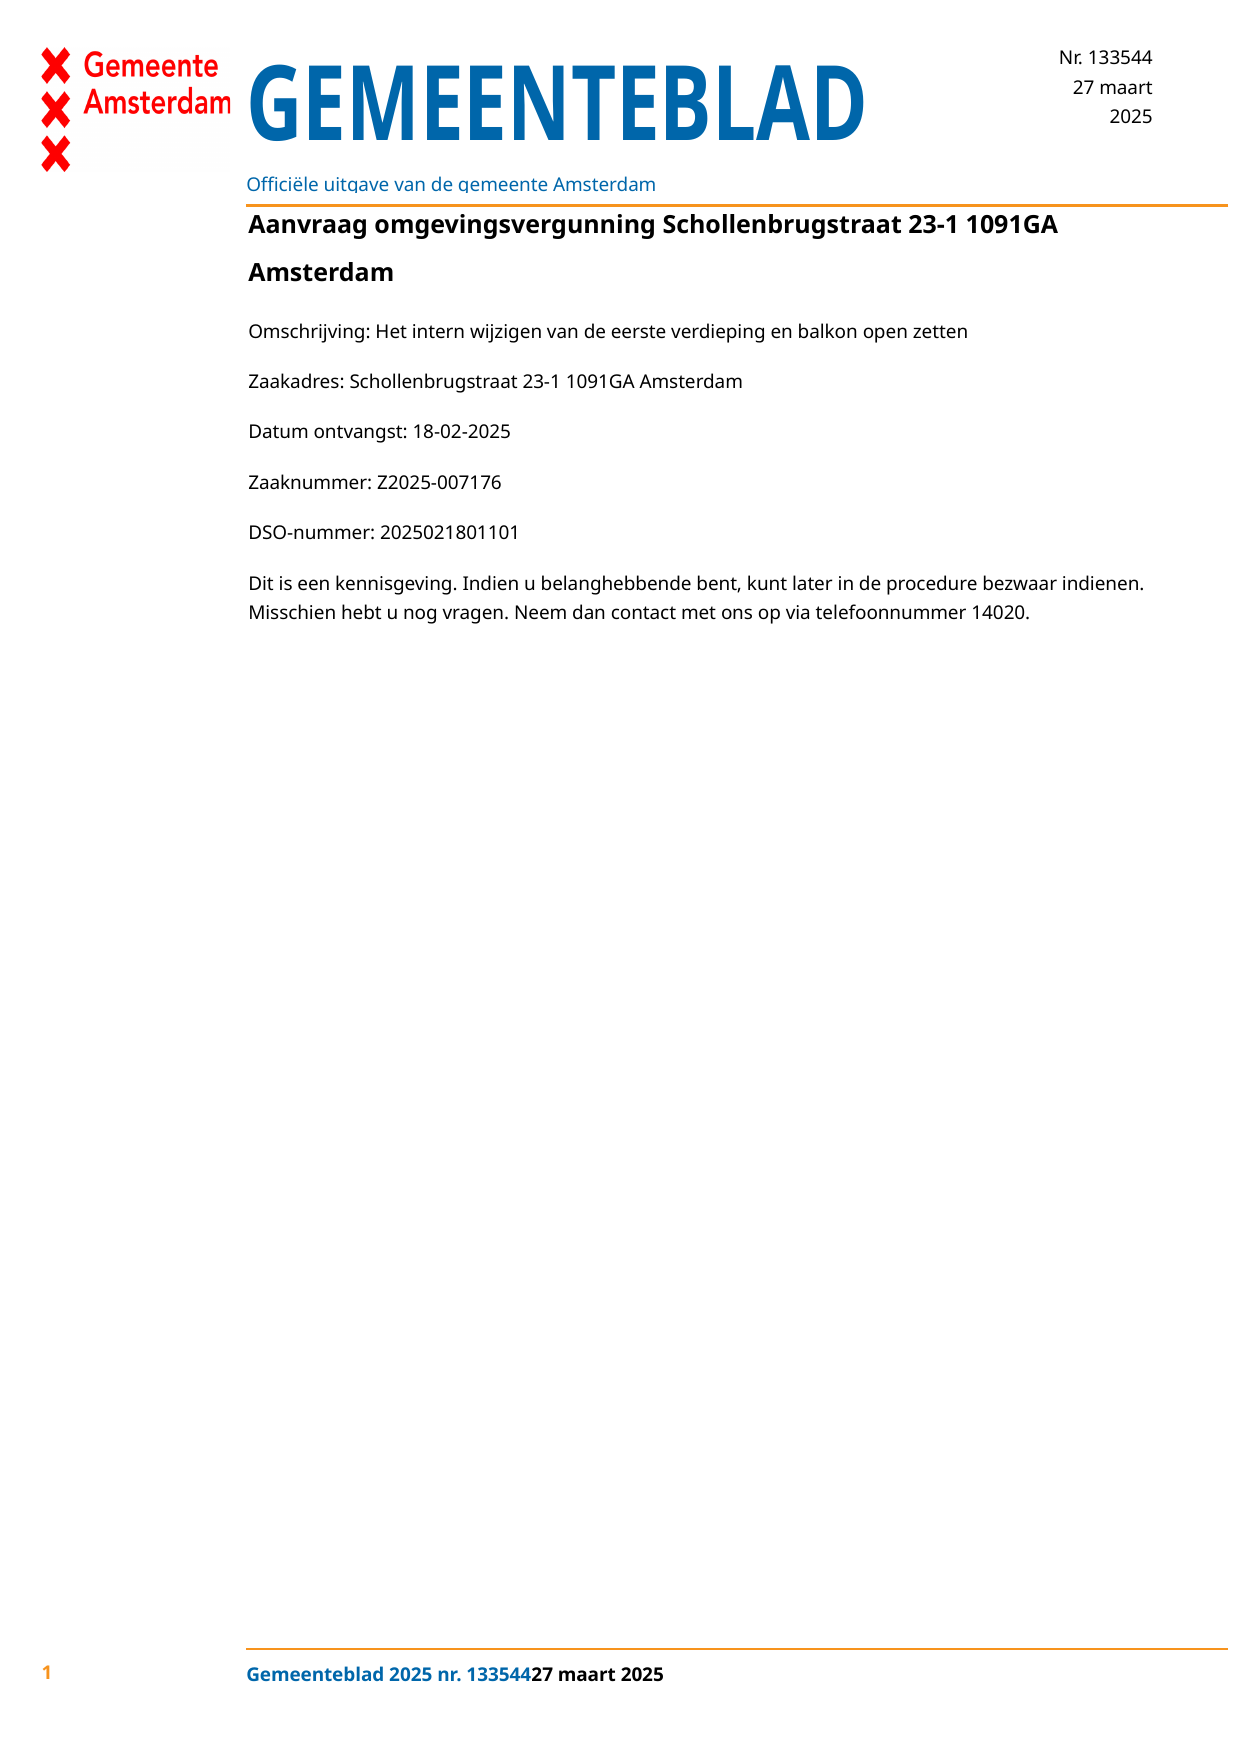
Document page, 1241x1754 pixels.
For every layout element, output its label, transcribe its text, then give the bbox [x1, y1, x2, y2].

text Dit is een kennisgeving. Indien u belanghebbende bent, kunt later in de procedure bezwaar indienen. Misschien hebt u nog vragen. Neem dan contact met ons op via telefoonnummer 14020. [248, 570, 1152, 625]
text Aanvraag omgevingsvergunning Schollenbrugstraat 23-1 1091GA Amsterdam [248, 207, 1152, 288]
text Datum ontvangst: 18-02-2025 [248, 419, 1152, 444]
text Zaaknummer: Z2025-007176 [248, 469, 1152, 495]
text Omschrijving: Het intern wijzigen van de eerste verdieping en balkon open zetten [248, 318, 1152, 344]
text DSO-nummer: 2025021801101 [248, 519, 1152, 545]
text Zaakadres: Schollenbrugstraat 23-1 1091GA Amsterdam [248, 368, 1152, 394]
picture [41, 47, 231, 172]
